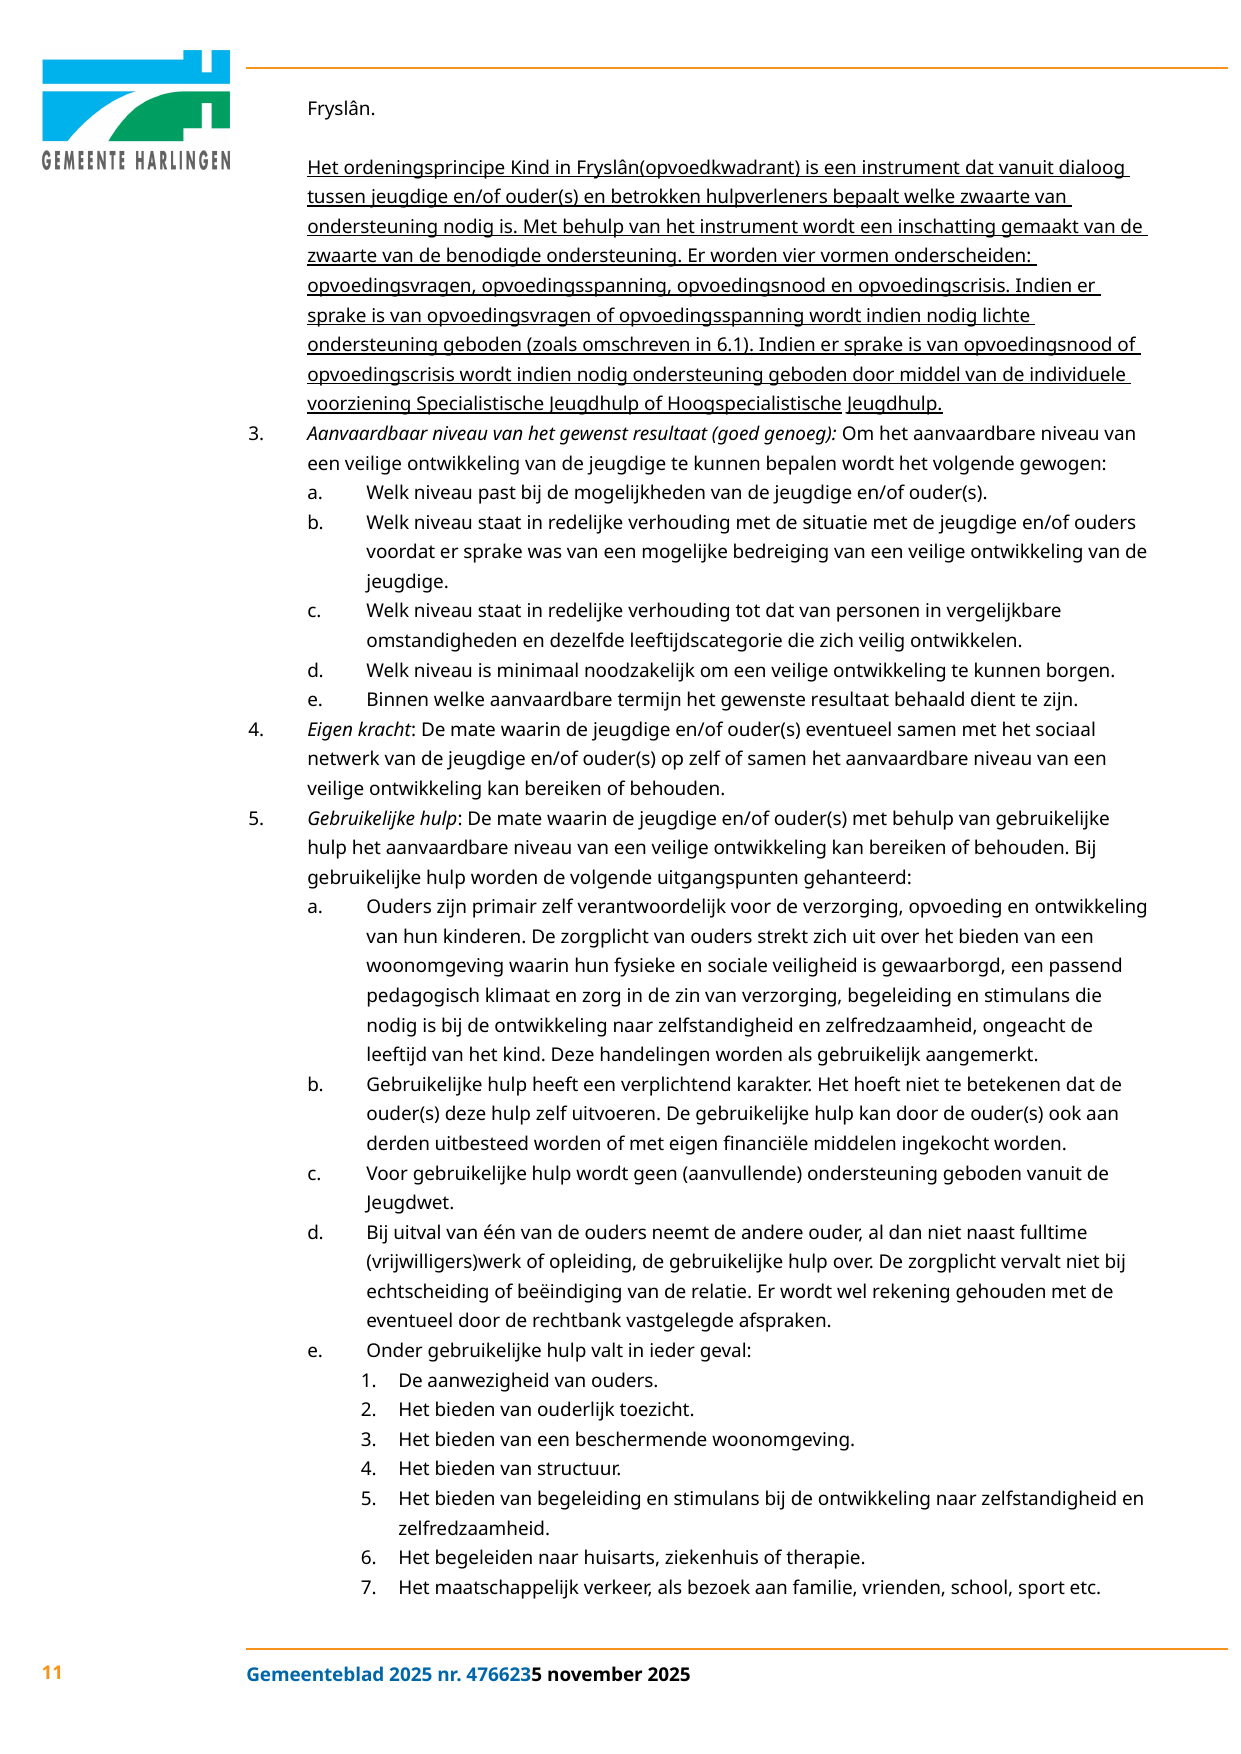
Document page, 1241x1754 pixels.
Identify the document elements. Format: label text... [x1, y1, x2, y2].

list Gebruikelijke hulp heeft een verplichtend karakter. Het hoeft niet te betekenen dat de ouder(s) deze hulp zelf uitvoeren. De gebruikelijke hulp kan door de ouder(s) ook aan derden uitbesteed worden of met eigen financiële middelen ingekocht worden. [307, 1071, 1152, 1156]
list Aanvaardbaar niveau van het gewenst resultaat (goed genoeg): Om het aanvaardbare niveau van een veilige ontwikkeling van de jeugdige te kunnen bepalen wordt het volgende gewogen: [248, 420, 1152, 476]
list Eigen kracht: De mate waarin de jeugdige en/of ouder(s) eventueel samen met het sociaal netwerk van de jeugdige en/of ouder(s) op zelf of samen het aanvaardbare niveau van een veilige ontwikkeling kan bereiken of behouden. [248, 716, 1152, 801]
list Onder gebruikelijke hulp valt in ieder geval: [307, 1337, 1152, 1363]
list Welk niveau past bij de mogelijkheden van de jeugdige en/of ouder(s). [307, 479, 1152, 505]
picture [41, 47, 231, 172]
list Binnen welke aanvaardbare termijn het gewenste resultaat behaald dient te zijn. [307, 686, 1152, 712]
list Gebruikelijke hulp: De mate waarin de jeugdige en/of ouder(s) met behulp van gebruikelijke hulp het aanvaardbare niveau van een veilige ontwikkeling kan bereiken of behouden. Bij gebruikelijke hulp worden de volgende uitgangspunten gehanteerd: [248, 805, 1152, 890]
list Fryslân. [248, 95, 1152, 121]
list Het bieden van een beschermende woonomgeving. [361, 1426, 1152, 1452]
list Het maatschappelijk verkeer, als bezoek aan familie, vrienden, school, sport etc. [361, 1574, 1152, 1600]
list Het bieden van structuur. [361, 1456, 1152, 1481]
list Het bieden van begeleiding en stimulans bij de ontwikkeling naar zelfstandigheid en zelfredzaamheid. [361, 1485, 1152, 1541]
list Het bieden van ouderlijk toezicht. [361, 1396, 1152, 1422]
list De aanwezigheid van ouders. [361, 1367, 1152, 1393]
list Bij uitval van één van de ouders neemt de andere ouder, al dan niet naast fulltime (vrijwilligers)werk of opleiding, de gebruikelijke hulp over. De zorgplicht vervalt niet bij echtscheiding of beëindiging van de relatie. Er wordt wel rekening gehouden met de eventueel door de rechtbank vastgelegde afspraken. [307, 1219, 1152, 1333]
list Welk niveau is minimaal noodzakelijk om een veilige ontwikkeling te kunnen borgen. [307, 657, 1152, 683]
list Het begeleiden naar huisarts, ziekenhuis of therapie. [361, 1544, 1152, 1570]
list Welk niveau staat in redelijke verhouding met de situatie met de jeugdige en/of ouders voordat er sprake was van een mogelijke bedreiging van een veilige ontwikkeling van de jeugdige. [307, 509, 1152, 594]
list Het ordeningsprincipe Kind in Fryslân(opvoedkwadrant) is een instrument dat vanuit dialoog tussen jeugdige en/of ouder(s) en betrokken hulpverleners bepaalt welke zwaarte van ondersteuning nodig is. Met behulp van het instrument wordt een inschatting gemaakt van de zwaarte van de benodigde ondersteuning. Er worden vier vormen onderscheiden: opvoedingsvragen, opvoedingsspanning, opvoedingsnood en opvoedingscrisis. Indien er sprake is van opvoedingsvragen of opvoedingsspanning wordt indien nodig lichte ondersteuning geboden (zoals omschreven in 6.1). Indien er sprake is van opvoedingsnood of opvoedingscrisis wordt indien nodig ondersteuning geboden door middel van de individuele voorziening Specialistische Jeugdhulp of Hoogspecialistische Jeugdhulp. [248, 154, 1152, 416]
list Voor gebruikelijke hulp wordt geen (aanvullende) ondersteuning geboden vanuit de Jeugdwet. [307, 1160, 1152, 1215]
list Welk niveau staat in redelijke verhouding tot dat van personen in vergelijkbare omstandigheden en dezelfde leeftijdscategorie die zich veilig ontwikkelen. [307, 598, 1152, 653]
list Ouders zijn primair zelf verantwoordelijk voor de verzorging, opvoeding en ontwikkeling van hun kinderen. De zorgplicht van ouders strekt zich uit over het bieden van een woonomgeving waarin hun fysieke en sociale veiligheid is gewaarborgd, een passend pedagogisch klimaat en zorg in de zin van verzorging, begeleiding en stimulans die nodig is bij de ontwikkeling naar zelfstandigheid en zelfredzaamheid, ongeacht de leeftijd van het kind. Deze handelingen worden als gebruikelijk aangemerkt. [307, 893, 1152, 1067]
